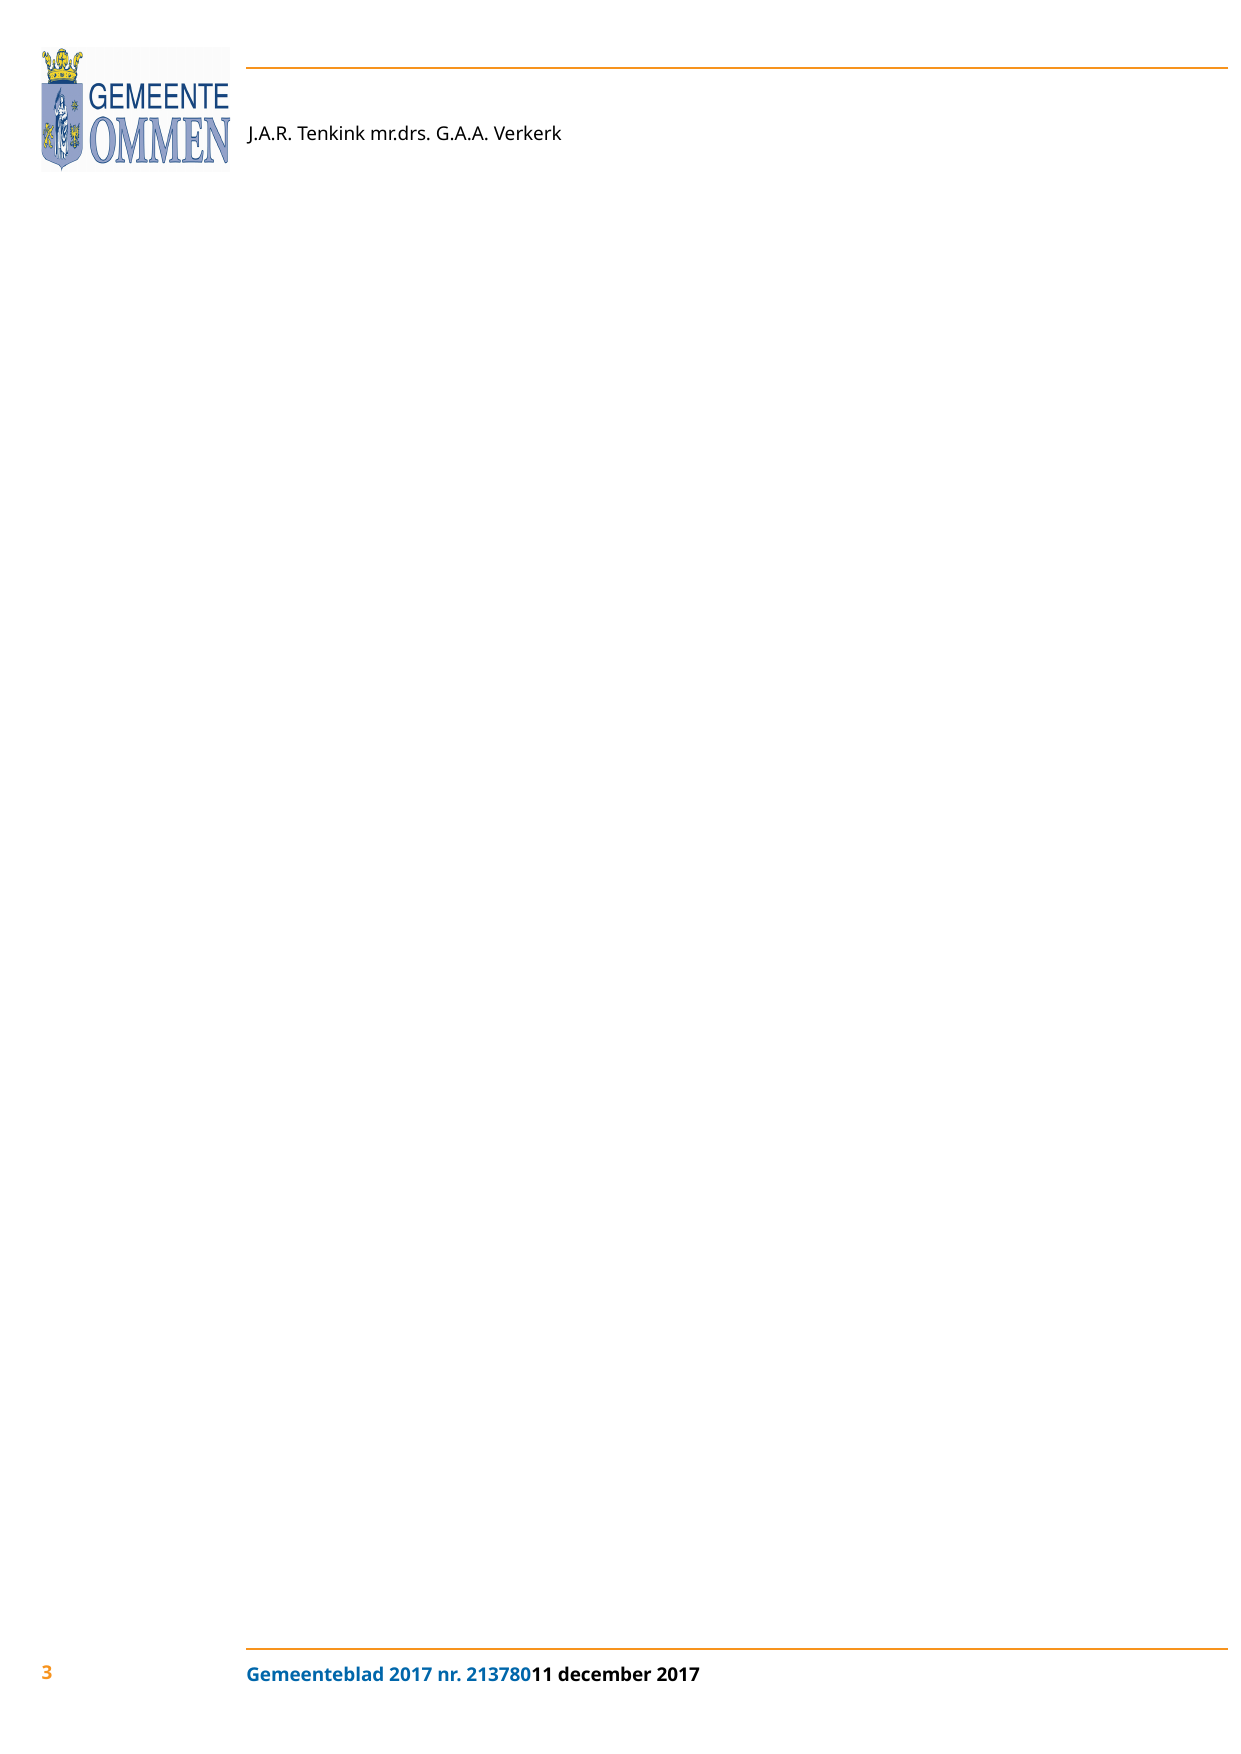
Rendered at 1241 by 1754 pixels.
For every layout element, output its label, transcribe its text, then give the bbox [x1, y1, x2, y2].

text J.A.R. Tenkink mr.drs. G.A.A. Verkerk [248, 121, 1152, 146]
picture [41, 47, 231, 172]
